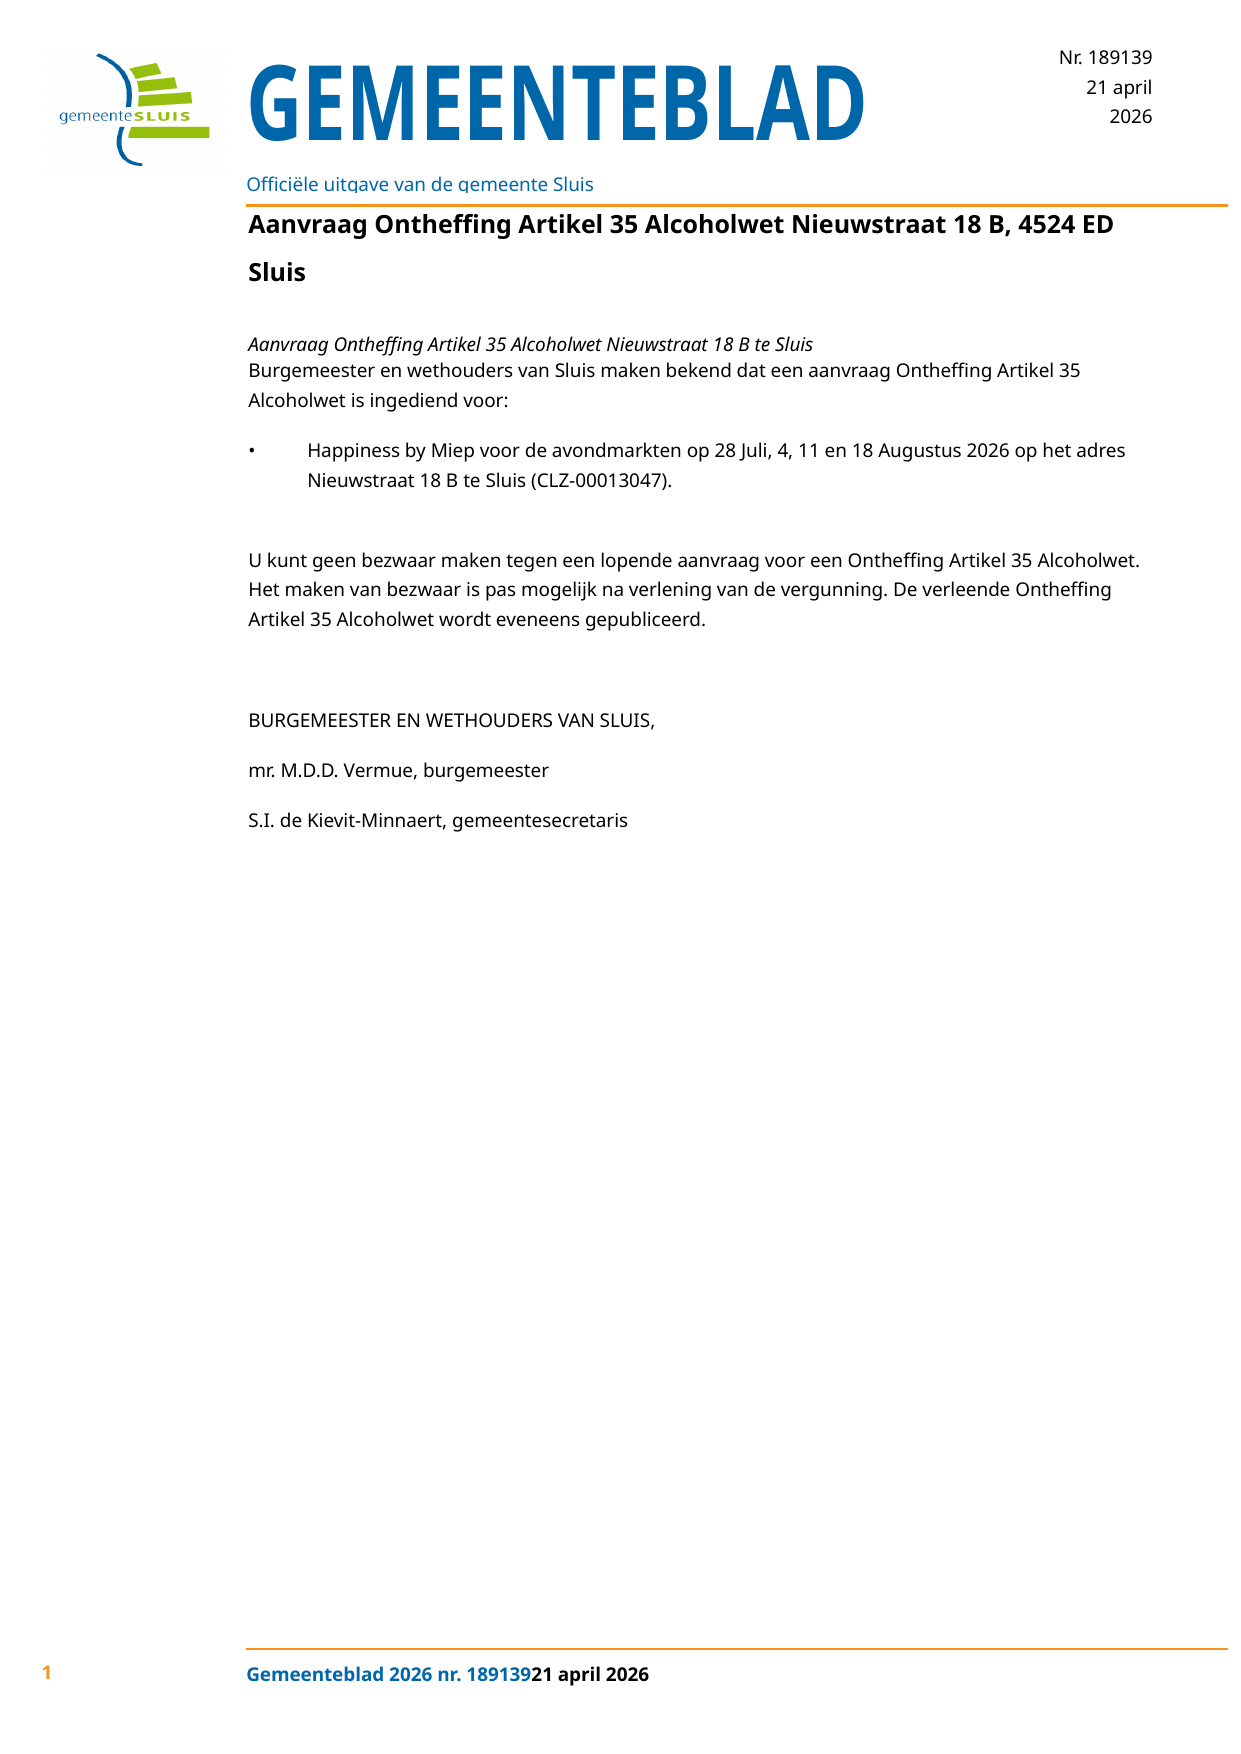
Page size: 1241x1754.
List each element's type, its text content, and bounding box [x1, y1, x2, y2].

text U kunt geen bezwaar maken tegen een lopende aanvraag voor een Ontheffing Artikel 35 Alcoholwet. Het maken van bezwaar is pas mogelijk na verlening van de vergunning. De verleende Ontheffing Artikel 35 Alcoholwet wordt eveneens gepubliceerd. [248, 547, 1152, 632]
list Happiness by Miep voor de avondmarkten op 28 Juli, 4, 11 en 18 Augustus 2026 op het adres Nieuwstraat 18 B te Sluis (CLZ-00013047). [248, 437, 1152, 492]
text BURGEMEESTER EN WETHOUDERS VAN SLUIS, [248, 707, 1152, 732]
text S.I. de Kievit-Minnaert, gemeentesecretaris [248, 808, 1152, 833]
text Aanvraag Ontheffing Artikel 35 Alcoholwet Nieuwstraat 18 B, 4524 ED Sluis [248, 207, 1152, 288]
text Aanvraag Ontheffing Artikel 35 Alcoholwet Nieuwstraat 18 B te Sluis [248, 331, 1152, 357]
text mr. M.D.D. Vermue, burgemeester [248, 757, 1152, 783]
picture [41, 47, 231, 172]
text Burgemeester en wethouders van Sluis maken bekend dat een aanvraag Ontheffing Artikel 35 Alcoholwet is ingediend voor: [248, 357, 1152, 412]
